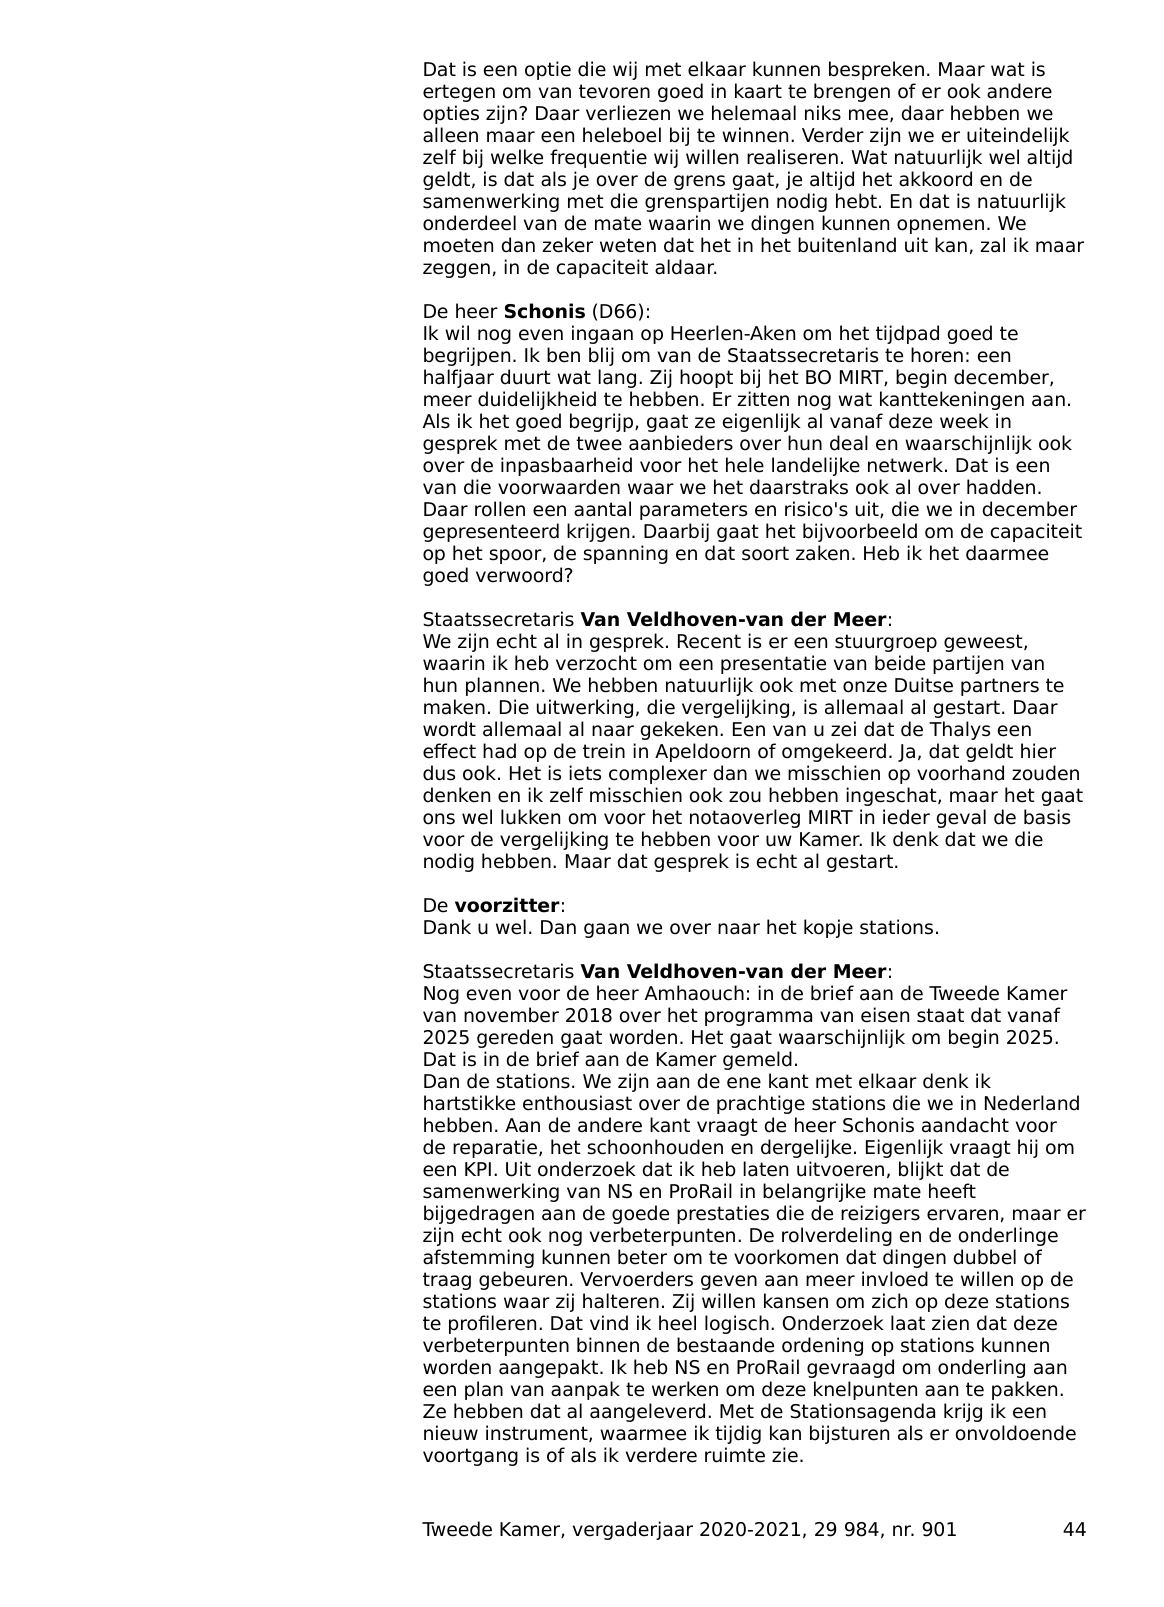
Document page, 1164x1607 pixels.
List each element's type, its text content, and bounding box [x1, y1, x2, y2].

text Ik wil nog even ingaan op Heerlen-Aken om het tijdpad goed te begrijpen. Ik ben blij om van de Staatssecretaris te horen: een halfjaar duurt wat lang. Zij hoopt bij het BO MIRT, begin december, meer duidelijkheid te hebben. Er zitten nog wat kanttekeningen aan. Als ik het goed begrijp, gaat ze eigenlijk al vanaf deze week in gesprek met de twee aanbieders over hun deal en waarschijnlijk ook over de inpasbaarheid voor het hele landelijke netwerk. Dat is een van die voorwaarden waar we het daarstraks ook al over hadden. Daar rollen een aantal parameters en risico's uit, die we in december gepresenteerd krijgen. Daarbij gaat het bijvoorbeeld om de capaciteit op het spoor, de spanning en dat soort zaken. Heb ik het daarmee goed verwoord? [422, 323, 1087, 587]
text Staatssecretaris Van Veldhoven-van der Meer: [422, 961, 1087, 983]
text Dan de stations. We zijn aan de ene kant met elkaar denk ik hartstikke enthousiast over de prachtige stations die we in Nederland hebben. Aan de andere kant vraagt de heer Schonis aandacht voor de reparatie, het schoonhouden en dergelijke. Eigenlijk vraagt hij om een KPI. Uit onderzoek dat ik heb laten uitvoeren, blijkt dat de samenwerking van NS en ProRail in belangrijke mate heeft bijgedragen aan de goede prestaties die de reizigers ervaren, maar er zijn echt ook nog verbeterpunten. De rolverdeling en de onderlinge afstemming kunnen beter om te voorkomen dat dingen dubbel of traag gebeuren. Vervoerders geven aan meer invloed te willen op de stations waar zij halteren. Zij willen kansen om zich op deze stations te profileren. Dat vind ik heel logisch. Onderzoek laat zien dat deze verbeterpunten binnen de bestaande ordening op stations kunnen worden aangepakt. Ik heb NS en ProRail gevraagd om onderling aan een plan van aanpak te werken om deze knelpunten aan te pakken. Ze hebben dat al aangeleverd. Met de Stationsagenda krijg ik een nieuw instrument, waarmee ik tijdig kan bijsturen als er onvoldoende voortgang is of als ik verdere ruimte zie. [422, 1071, 1087, 1467]
text Staatssecretaris Van Veldhoven-van der Meer: [422, 609, 1087, 631]
text Nog even voor de heer Amhaouch: in de brief aan de Tweede Kamer van november 2018 over het programma van eisen staat dat vanaf 2025 gereden gaat worden. Het gaat waarschijnlijk om begin 2025. Dat is in de brief aan de Kamer gemeld. [422, 983, 1087, 1071]
text Dat is een optie die wij met elkaar kunnen bespreken. Maar wat is ertegen om van tevoren goed in kaart te brengen of er ook andere opties zijn? Daar verliezen we helemaal niks mee, daar hebben we alleen maar een heleboel bij te winnen. Verder zijn we er uiteindelijk zelf bij welke frequentie wij willen realiseren. Wat natuurlijk wel altijd geldt, is dat als je over de grens gaat, je altijd het akkoord en de samenwerking met die grenspartijen nodig hebt. En dat is natuurlijk onderdeel van de mate waarin we dingen kunnen opnemen. We moeten dan zeker weten dat het in het buitenland uit kan, zal ik maar zeggen, in de capaciteit aldaar. [422, 59, 1087, 279]
text Dank u wel. Dan gaan we over naar het kopje stations. [422, 917, 1087, 939]
text De voorzitter: [422, 895, 1087, 917]
text De heer Schonis (D66): [422, 301, 1087, 323]
text We zijn echt al in gesprek. Recent is er een stuurgroep geweest, waarin ik heb verzocht om een presentatie van beide partijen van hun plannen. We hebben natuurlijk ook met onze Duitse partners te maken. Die uitwerking, die vergelijking, is allemaal al gestart. Daar wordt allemaal al naar gekeken. Een van u zei dat de Thalys een effect had op de trein in Apeldoorn of omgekeerd. Ja, dat geldt hier dus ook. Het is iets complexer dan we misschien op voorhand zouden denken en ik zelf misschien ook zou hebben ingeschat, maar het gaat ons wel lukken om voor het notaoverleg MIRT in ieder geval de basis voor de vergelijking te hebben voor uw Kamer. Ik denk dat we die nodig hebben. Maar dat gesprek is echt al gestart. [422, 631, 1087, 873]
